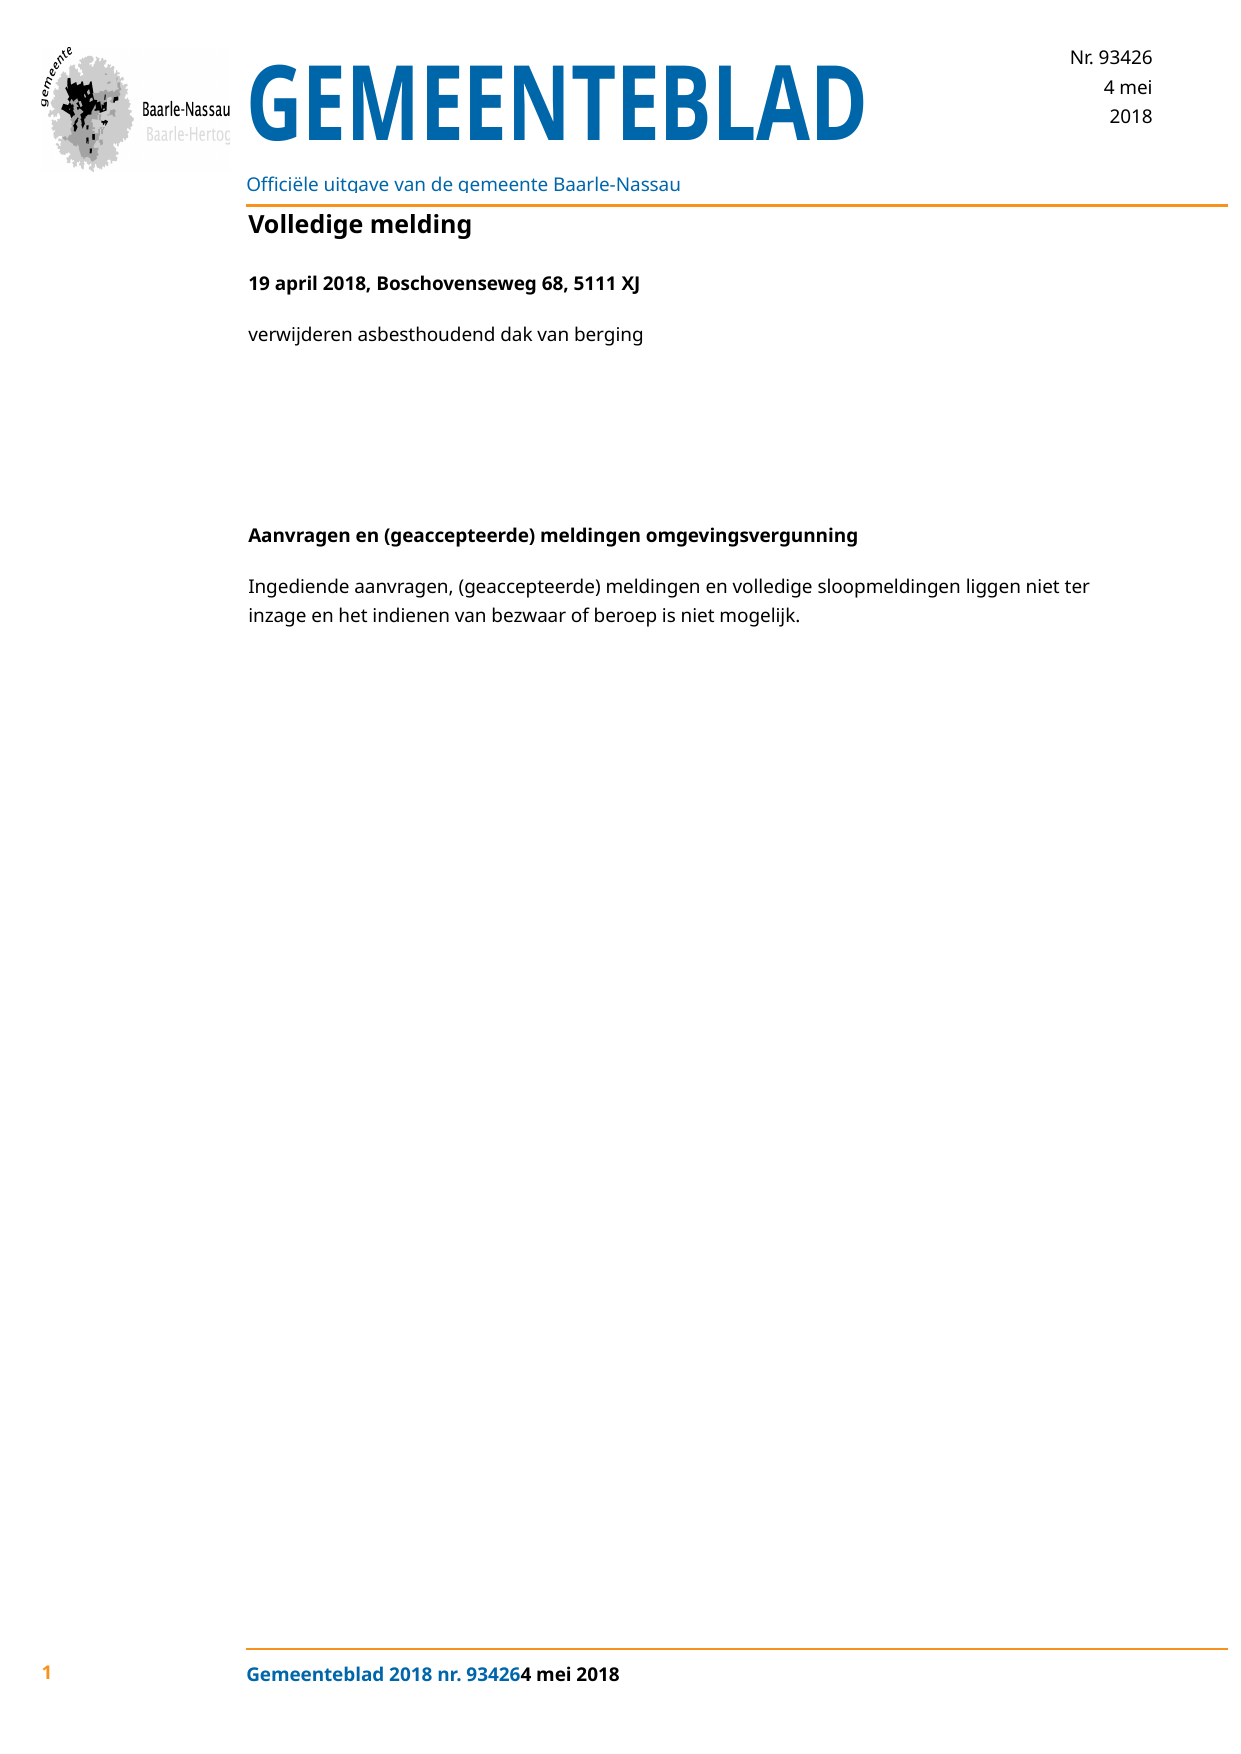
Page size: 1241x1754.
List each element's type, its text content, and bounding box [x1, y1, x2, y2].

picture [41, 47, 231, 172]
text Ingediende aanvragen, (geaccepteerde) meldingen en volledige sloopmeldingen liggen niet ter inzage en het indienen van bezwaar of beroep is niet mogelijk. [248, 573, 1152, 628]
text Volledige melding [248, 207, 1152, 241]
text Aanvragen en (geaccepteerde) meldingen omgevingsvergunning [248, 522, 1152, 548]
text verwijderen asbesthoudend dak van berging [248, 321, 1152, 346]
text 19 april 2018, Boschovenseweg 68, 5111 XJ [248, 270, 1152, 296]
